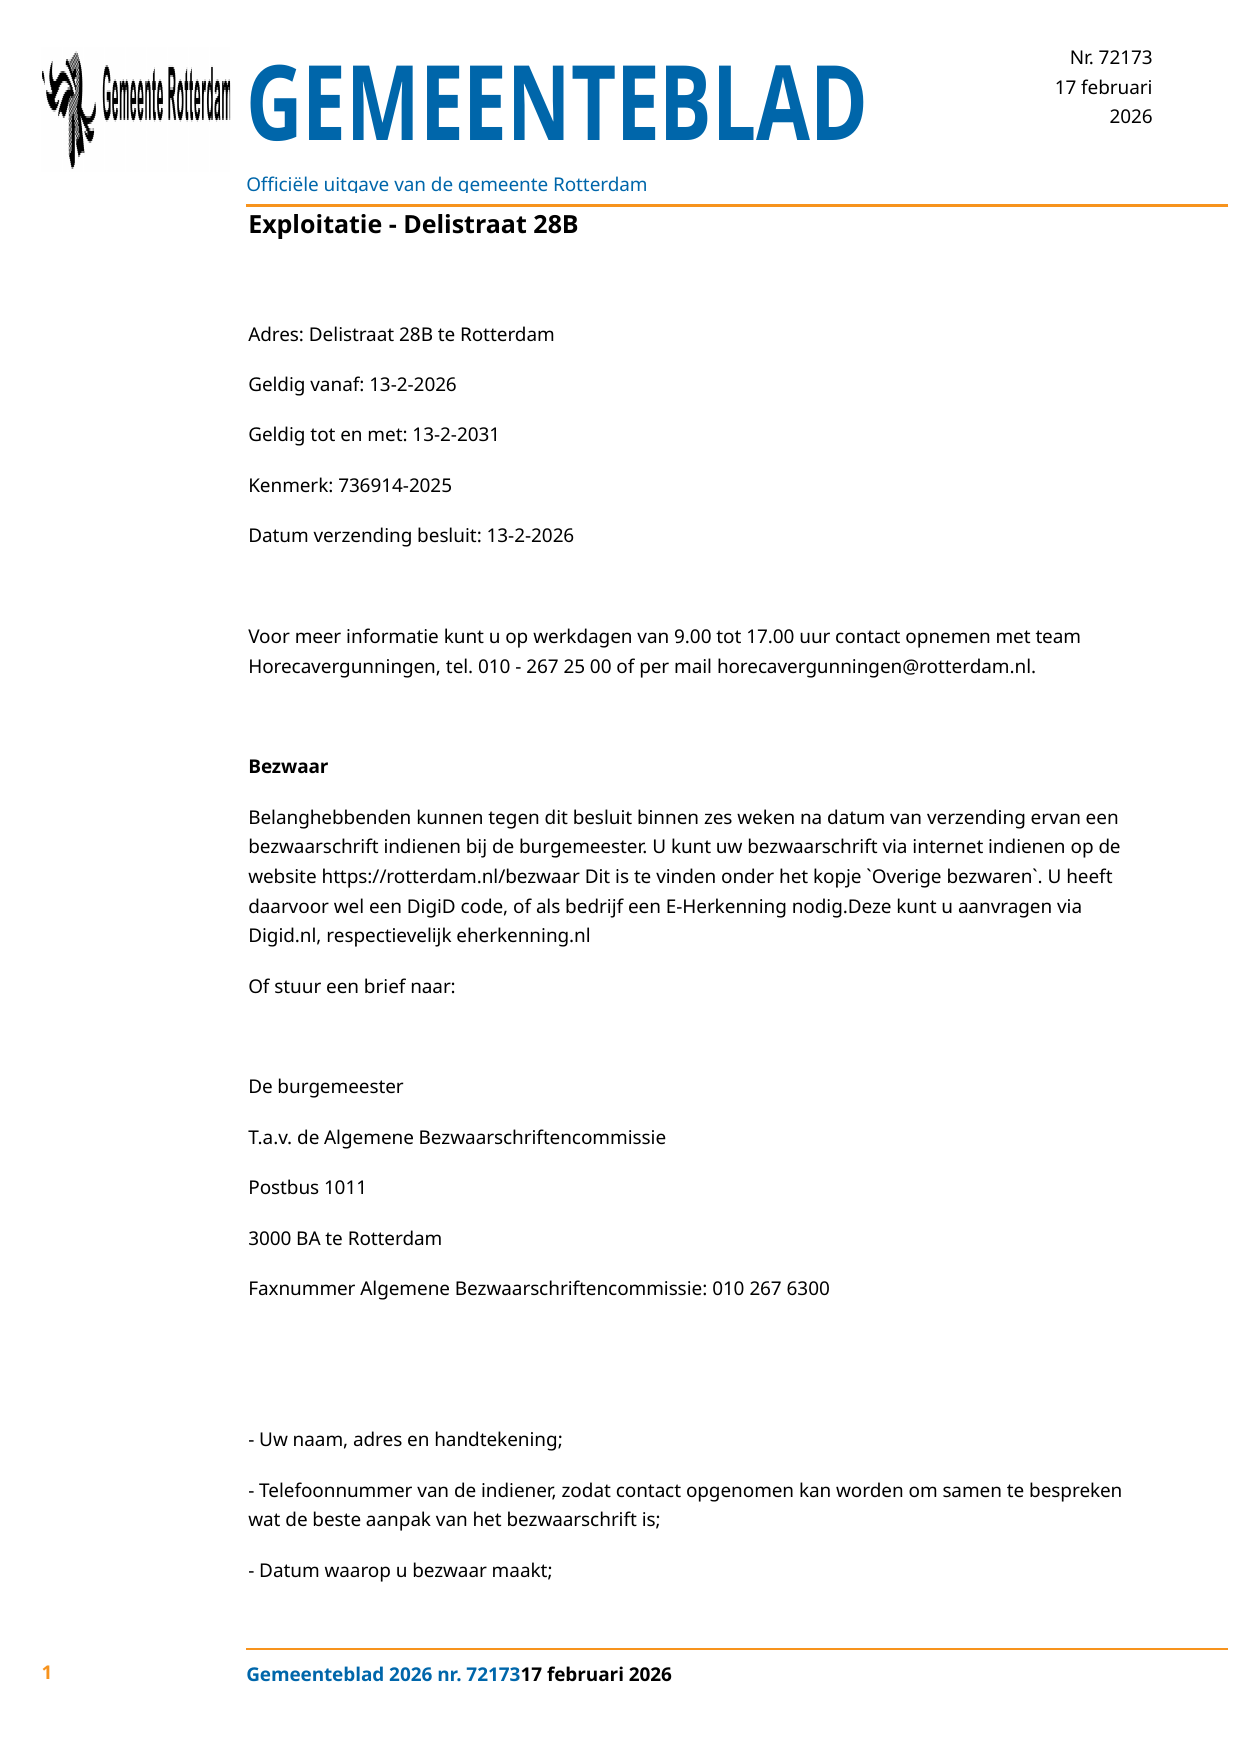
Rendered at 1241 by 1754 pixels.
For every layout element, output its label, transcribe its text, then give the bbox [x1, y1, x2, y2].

text Voor meer informatie kunt u op werkdagen van 9.00 tot 17.00 uur contact opnemen met team Horecavergunningen, tel. 010 - 267 25 00 of per mail horecavergunningen@rotterdam.nl. [248, 623, 1152, 678]
text Kenmerk: 736914-2025 [248, 472, 1152, 498]
text Faxnummer Algemene Bezwaarschriftencommissie: 010 267 6300 [248, 1275, 1152, 1301]
picture [41, 47, 231, 172]
text 3000 BA te Rotterdam [248, 1225, 1152, 1251]
text Of stuur een brief naar: [248, 973, 1152, 998]
text T.a.v. de Algemene Bezwaarschriftencommissie [248, 1124, 1152, 1150]
text - Datum waarop u bezwaar maakt; [248, 1557, 1152, 1583]
text Adres: Delistraat 28B te Rotterdam [248, 321, 1152, 346]
text Geldig vanaf: 13-2-2026 [248, 371, 1152, 397]
text De burgemeester [248, 1074, 1152, 1099]
text Bezwaar [248, 754, 1152, 779]
text Exploitatie - Delistraat 28B [248, 207, 1152, 241]
text Geldig tot en met: 13-2-2031 [248, 422, 1152, 447]
text Postbus 1011 [248, 1174, 1152, 1200]
text Belanghebbenden kunnen tegen dit besluit binnen zes weken na datum van verzending ervan een bezwaarschrift indienen bij de burgemeester. U kunt uw bezwaarschrift via internet indienen op de website https://rotterdam.nl/bezwaar Dit is te vinden onder het kopje `Overige bezwaren`. U heeft daarvoor wel een DigiD code, of als bedrijf een E-Herkenning nodig.Deze kunt u aanvragen via Digid.nl, respectievelijk eherkenning.nl [248, 804, 1152, 948]
text - Telefoonnummer van de indiener, zodat contact opgenomen kan worden om samen te bespreken wat de beste aanpak van het bezwaarschrift is; [248, 1477, 1152, 1532]
text - Uw naam, adres en handtekening; [248, 1427, 1152, 1452]
text Datum verzending besluit: 13-2-2026 [248, 522, 1152, 548]
